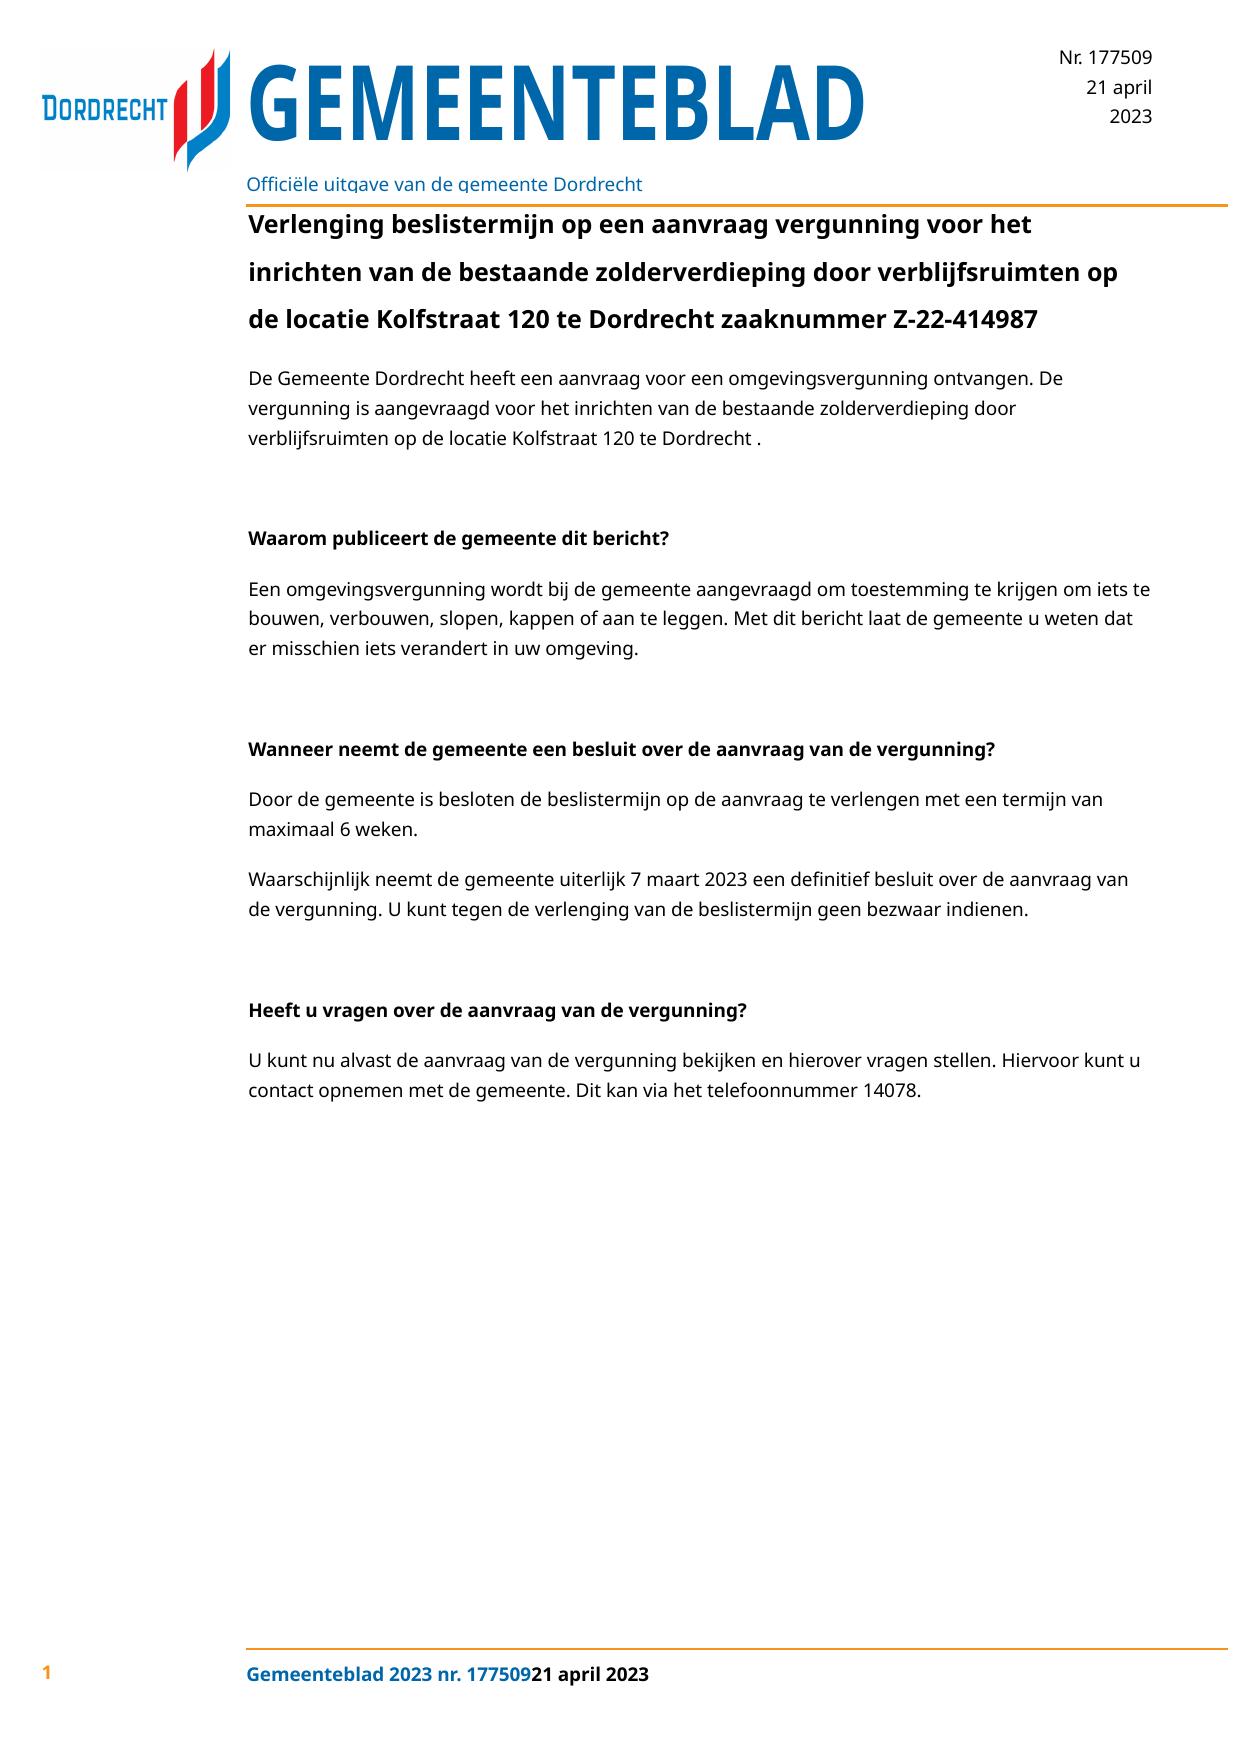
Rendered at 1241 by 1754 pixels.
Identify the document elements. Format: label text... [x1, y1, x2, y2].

text U kunt nu alvast de aanvraag van de vergunning bekijken en hierover vragen stellen. Hiervoor kunt u contact opnemen met de gemeente. Dit kan via het telefoonnummer 14078. [248, 1047, 1152, 1102]
text Verlenging beslistermijn op een aanvraag vergunning voor het inrichten van de bestaande zolderverdieping door verblijfsruimten op de locatie Kolfstraat 120 te Dordrecht zaaknummer Z-22-414987 [248, 207, 1152, 336]
text Waarom publiceert de gemeente dit bericht? [248, 526, 1152, 551]
text Door de gemeente is besloten de beslistermijn op de aanvraag te verlengen met een termijn van maximaal 6 weken. [248, 786, 1152, 842]
picture [41, 47, 231, 172]
text Heeft u vragen over de aanvraag van de vergunning? [248, 997, 1152, 1022]
text Waarschijnlijk neemt de gemeente uiterlijk 7 maart 2023 een definitief besluit over de aanvraag van de vergunning. U kunt tegen de verlenging van de beslistermijn geen bezwaar indienen. [248, 866, 1152, 922]
text Wanneer neemt de gemeente een besluit over de aanvraag van de vergunning? [248, 736, 1152, 762]
text Een omgevingsvergunning wordt bij de gemeente aangevraagd om toestemming te krijgen om iets te bouwen, verbouwen, slopen, kappen of aan te leggen. Met dit bericht laat de gemeente u weten dat er misschien iets verandert in uw omgeving. [248, 576, 1152, 661]
text De Gemeente Dordrecht heeft een aanvraag voor een omgevingsvergunning ontvangen. De vergunning is aangevraagd voor het inrichten van de bestaande zolderverdieping door verblijfsruimten op de locatie Kolfstraat 120 te Dordrecht . [248, 366, 1152, 450]
